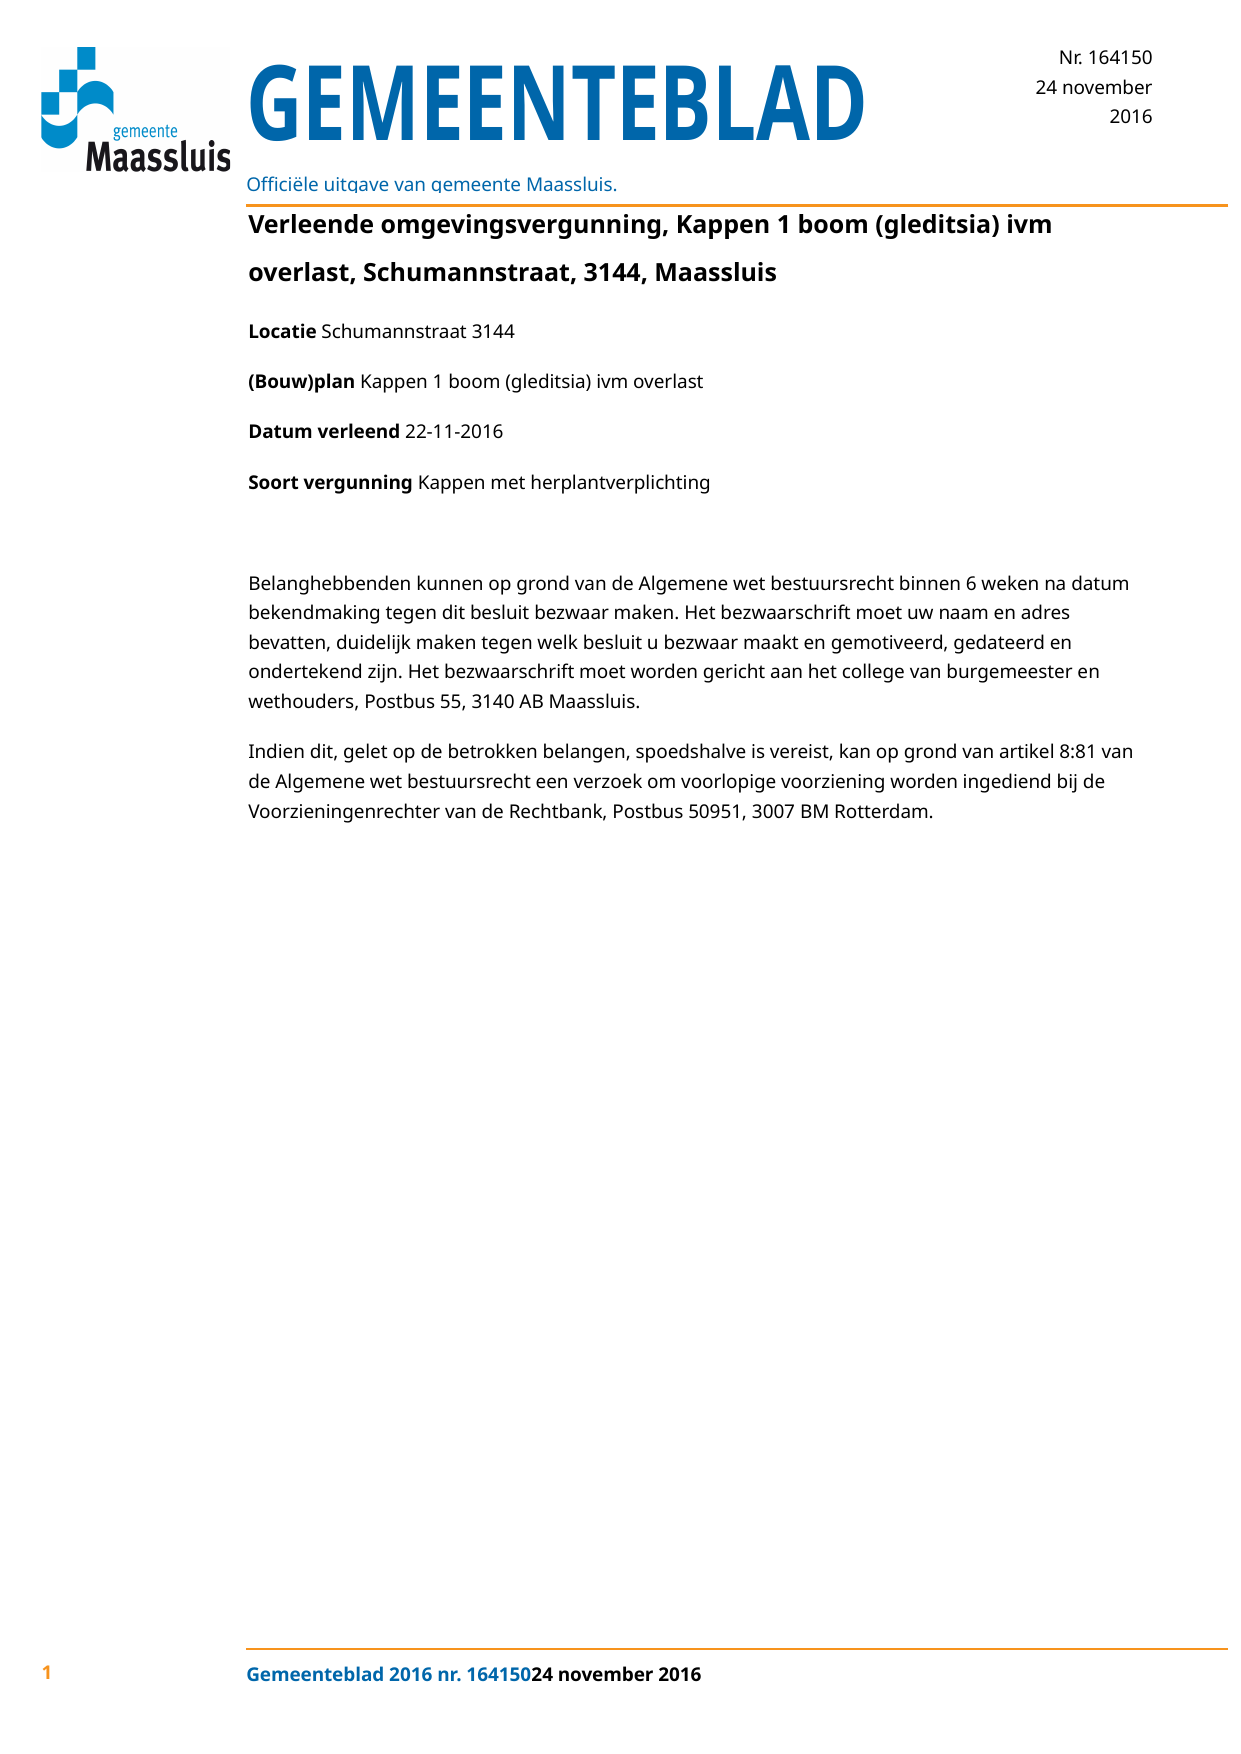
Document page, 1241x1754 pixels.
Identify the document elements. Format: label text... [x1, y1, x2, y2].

text Indien dit, gelet op de betrokken belangen, spoedshalve is vereist, kan op grond van artikel 8:81 van de Algemene wet bestuursrecht een verzoek om voorlopige voorziening worden ingediend bij de Voorzieningenrechter van de Rechtbank, Postbus 50951, 3007 BM Rotterdam. [248, 739, 1152, 824]
picture [41, 47, 77, 92]
picture [41, 47, 231, 172]
text Soort vergunning Kappen met herplantverplichting [248, 469, 1152, 495]
text Belanghebbenden kunnen op grond van de Algemene wet bestuursrecht binnen 6 weken na datum bekendmaking tegen dit besluit bezwaar maken. Het bezwaarschrift moet uw naam en adres bevatten, duidelijk maken tegen welk besluit u bezwaar maakt en gemotiveerd, gedateerd en ondertekend zijn. Het bezwaarschrift moet worden gericht aan het college van burgemeester en wethouders, Postbus 55, 3140 AB Maassluis. [248, 570, 1152, 714]
text Verleende omgevingsvergunning, Kappen 1 boom (gleditsia) ivm overlast, Schumannstraat, 3144, Maassluis [248, 207, 1152, 288]
text Locatie Schumannstraat 3144 [248, 318, 1152, 344]
text Datum verleend 22-11-2016 [248, 419, 1152, 444]
text (Bouw)plan Kappen 1 boom (gleditsia) ivm overlast [248, 368, 1152, 394]
